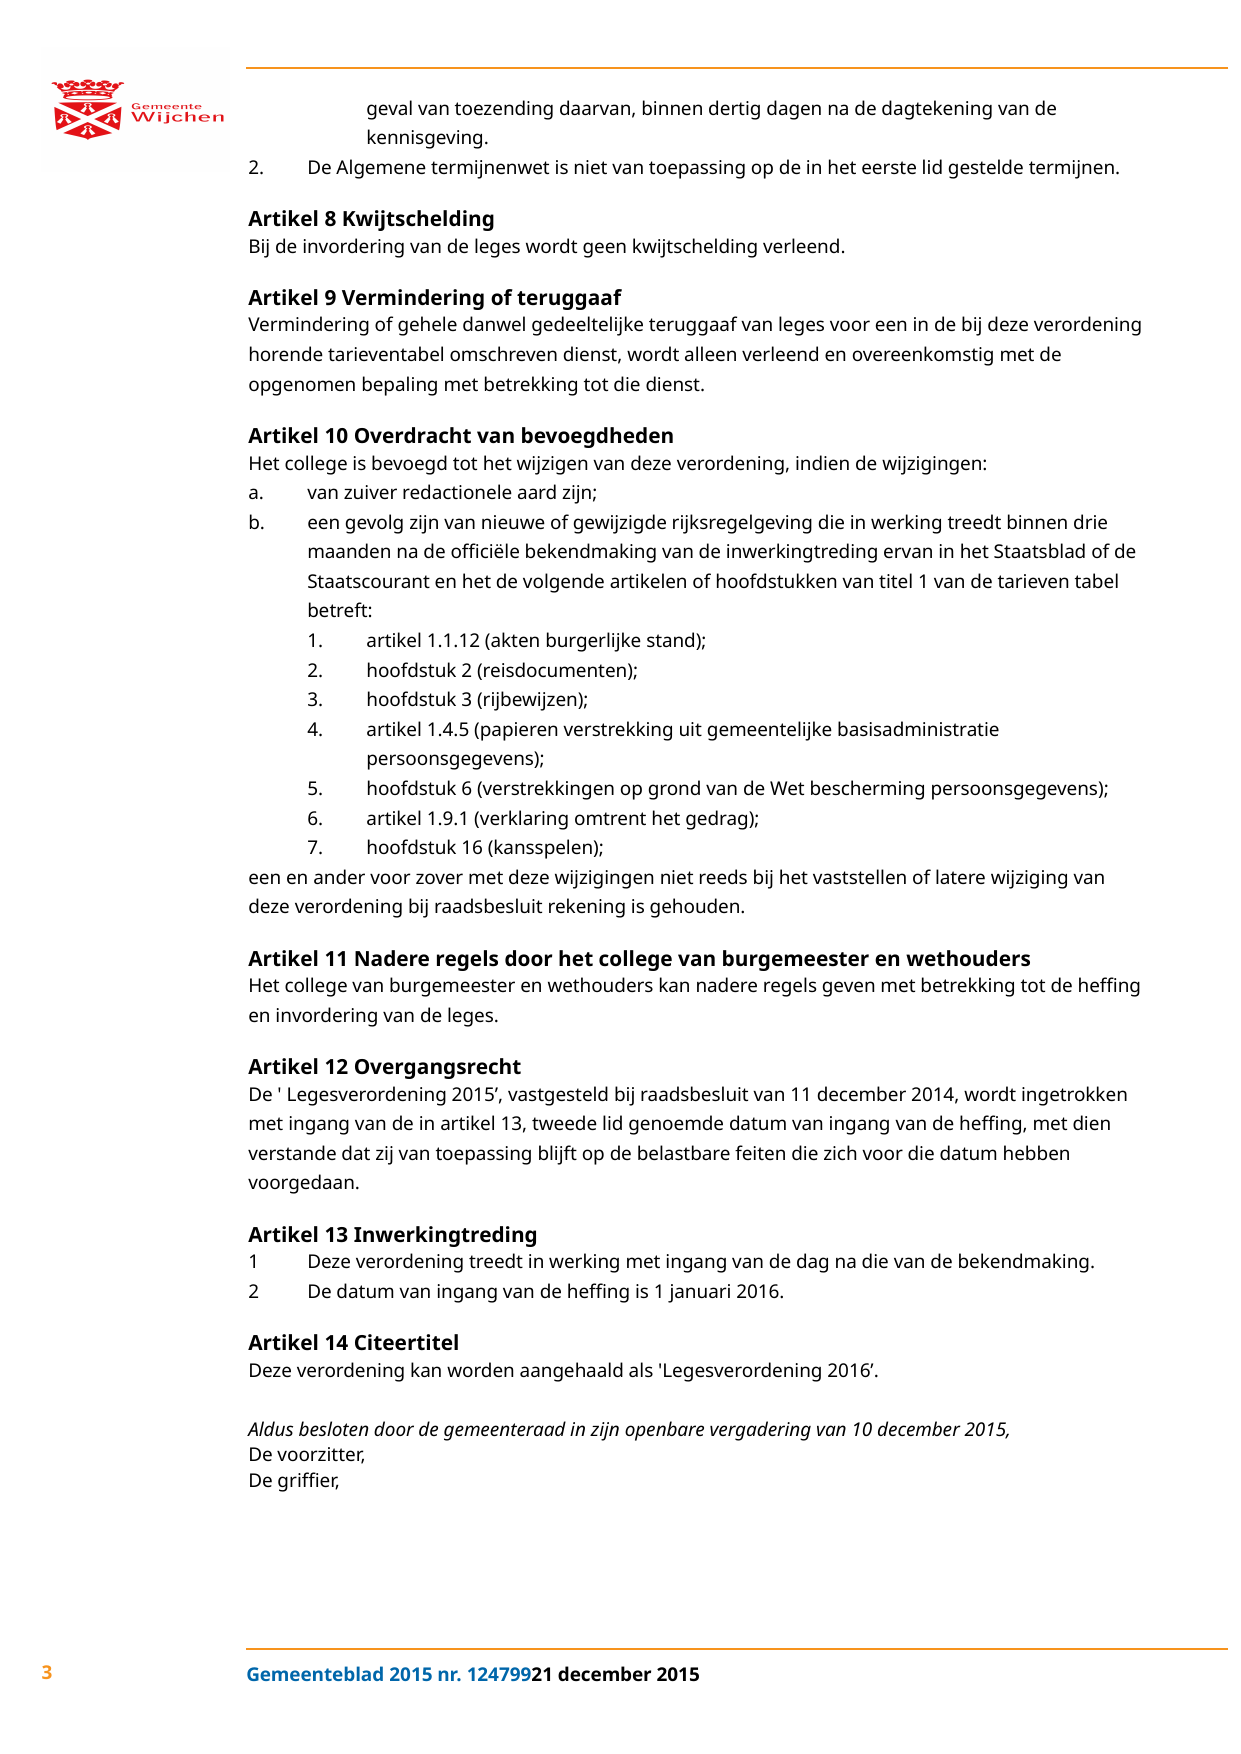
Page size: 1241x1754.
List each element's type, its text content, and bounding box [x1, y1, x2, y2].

list hoofdstuk 2 (reisdocumenten); [307, 657, 1152, 682]
list artikel 1.4.5 (papieren verstrekking uit gemeentelijke basisadministratie persoonsgegevens); [307, 716, 1152, 771]
list artikel 1.9.1 (verklaring omtrent het gedrag); [307, 805, 1152, 830]
text Het college is bevoegd tot het wijzigen van deze verordening, indien de wijzigingen: [248, 450, 1152, 475]
text De ' Legesverordening 2015’, vastgesteld bij raadsbesluit van 11 december 2014, wordt ingetrokken met ingang van de in artikel 13, tweede lid genoemde datum van ingang van de heffing, met dien verstande dat zij van toepassing blijft op de belastbare feiten die zich voor die datum hebben voorgedaan. [248, 1081, 1152, 1195]
text De griffier, [248, 1467, 1152, 1493]
picture [41, 47, 231, 172]
text Artikel 12 Overgangsrecht [248, 1052, 1152, 1081]
text Artikel 8 Kwijtschelding [248, 204, 1152, 233]
text Bij de invordering van de leges wordt geen kwijtschelding verleend. [248, 233, 1152, 258]
list artikel 1.1.12 (akten burgerlijke stand); [307, 627, 1152, 653]
list een gevolg zijn van nieuwe of gewijzigde rijksregelgeving die in werking treedt binnen drie maanden na de officiële bekendmaking van de inwerkingtreding ervan in het Staatsblad of de Staatscourant en het de volgende artikelen of hoofdstukken van titel 1 van de tarieven tabel betreft: [248, 509, 1152, 623]
text Deze verordening kan worden aangehaald als 'Legesverordening 2016’. [248, 1357, 1152, 1382]
list hoofdstuk 16 (kansspelen); [307, 834, 1152, 860]
list geval van toezending daarvan, binnen dertig dagen na de dagtekening van de kennisgeving. [307, 95, 1152, 150]
text Artikel 10 Overdracht van bevoegdheden [248, 421, 1152, 450]
text Het college van burgemeester en wethouders kan nadere regels geven met betrekking tot de heffing en invordering van de leges. [248, 972, 1152, 1028]
text Artikel 9 Vermindering of teruggaaf [248, 283, 1152, 312]
text De voorzitter, [248, 1442, 1152, 1467]
text een en ander voor zover met deze wijzigingen niet reeds bij het vaststellen of latere wijziging van deze verordening bij raadsbesluit rekening is gehouden. [248, 864, 1152, 919]
text Artikel 11 Nadere regels door het college van burgemeester en wethouders [248, 944, 1152, 972]
text Aldus besloten door de gemeenteraad in zijn openbare vergadering van 10 december 2015, [248, 1416, 1152, 1442]
list van zuiver redactionele aard zijn; [248, 479, 1152, 505]
text Artikel 14 Citeertitel [248, 1328, 1152, 1357]
list Deze verordening treedt in werking met ingang van de dag na die van de bekendmaking. [248, 1248, 1152, 1274]
list De Algemene termijnenwet is niet van toepassing op de in het eerste lid gestelde termijnen. [248, 154, 1152, 180]
list hoofdstuk 3 (rijbewijzen); [307, 686, 1152, 712]
list hoofdstuk 6 (verstrekkingen op grond van de Wet bescherming persoonsgegevens); [307, 775, 1152, 801]
list De datum van ingang van de heffing is 1 januari 2016. [248, 1278, 1152, 1304]
text Artikel 13 Inwerkingtreding [248, 1220, 1152, 1248]
text Vermindering of gehele danwel gedeeltelijke teruggaaf van leges voor een in de bij deze verordening horende tarieventabel omschreven dienst, wordt alleen verleend en overeenkomstig met de opgenomen bepaling met betrekking tot die dienst. [248, 312, 1152, 397]
